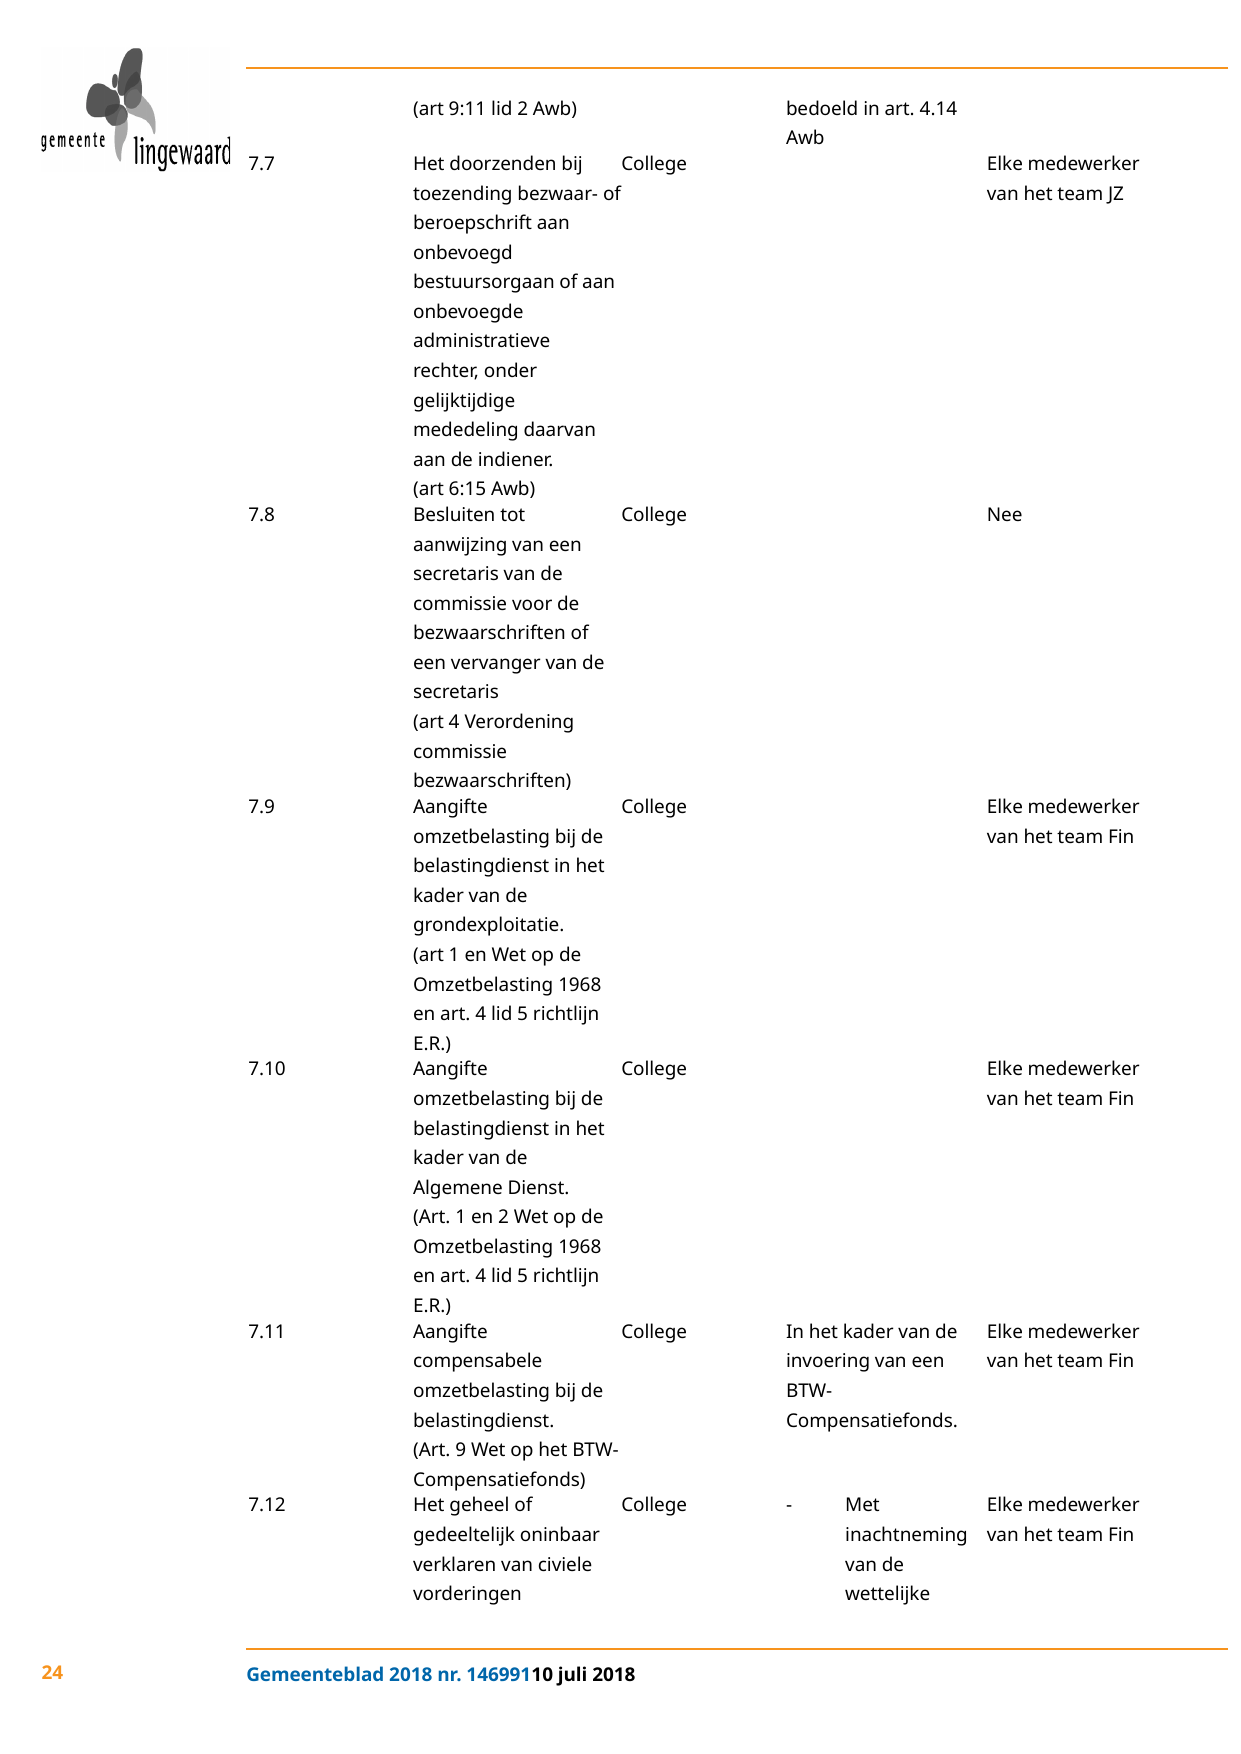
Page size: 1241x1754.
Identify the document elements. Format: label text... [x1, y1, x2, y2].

table_cell 7.8 [248, 501, 413, 793]
table_cell 7.7 [248, 150, 413, 501]
table_cell 7.12 [248, 1492, 413, 1606]
table_cell [987, 95, 1152, 150]
table_cell College [621, 793, 786, 1056]
table_cell [621, 95, 786, 150]
table_cell College [621, 501, 786, 793]
table_cell [786, 1056, 987, 1318]
table_cell Aangifte compensabele omzetbelasting bij de belastingdienst. (Art. 9 Wet op het BTW-Compensatiefonds) [413, 1318, 621, 1492]
table_cell College [621, 1056, 786, 1318]
table_cell Besluiten tot aanwijzing van een secretaris van de commissie voor de bezwaarschriften of een vervanger van de secretaris (art 4 Verordening commissie bezwaarschriften) [413, 501, 621, 793]
table_cell Aangifte omzetbelasting bij de belastingdienst in het kader van de grondexploitatie. (art 1 en Wet op de Omzetbelasting 1968 en art. 4 lid 5 richtlijn E.R.) [413, 793, 621, 1056]
table_cell 7.10 [248, 1056, 413, 1318]
table_cell 7.9 [248, 793, 413, 1056]
table_cell Elke medewerker van het team Fin [987, 793, 1152, 1056]
table_cell Elke medewerker van het team Fin [987, 1318, 1152, 1492]
table_cell bedoeld in art. 4.14 Awb [786, 95, 987, 150]
table_cell [786, 793, 987, 1056]
table_cell Elke medewerker van het team Fin [987, 1056, 1152, 1318]
table_cell Elke medewerker van het team Fin [987, 1492, 1152, 1606]
table_cell [786, 150, 987, 501]
table_cell 7.11 [248, 1318, 413, 1492]
table_cell [248, 95, 413, 150]
table_cell Met inachtneming van de wettelijke [786, 1492, 987, 1606]
table_cell College [621, 150, 786, 501]
table_cell Elke medewerker van het team JZ [987, 150, 1152, 501]
table_cell (art 9:11 lid 2 Awb) [413, 95, 621, 150]
table_cell Nee [987, 501, 1152, 793]
table_cell College [621, 1492, 786, 1606]
table_cell Het doorzenden bij toezending bezwaar- of beroepschrift aan onbevoegd bestuursorgaan of aan onbevoegde administratieve rechter, onder gelijktijdige mededeling daarvan aan de indiener. (art 6:15 Awb) [413, 150, 621, 501]
table_cell College [621, 1318, 786, 1492]
table_cell Aangifte omzetbelasting bij de belastingdienst in het kader van de Algemene Dienst. (Art. 1 en 2 Wet op de Omzetbelasting 1968 en art. 4 lid 5 richtlijn E.R.) [413, 1056, 621, 1318]
table_cell Het geheel of gedeeltelijk oninbaar verklaren van civiele vorderingen [413, 1492, 621, 1606]
table_cell In het kader van de invoering van een BTW-Compensatiefonds. [786, 1318, 987, 1492]
table_cell [786, 501, 987, 793]
picture [41, 47, 231, 172]
